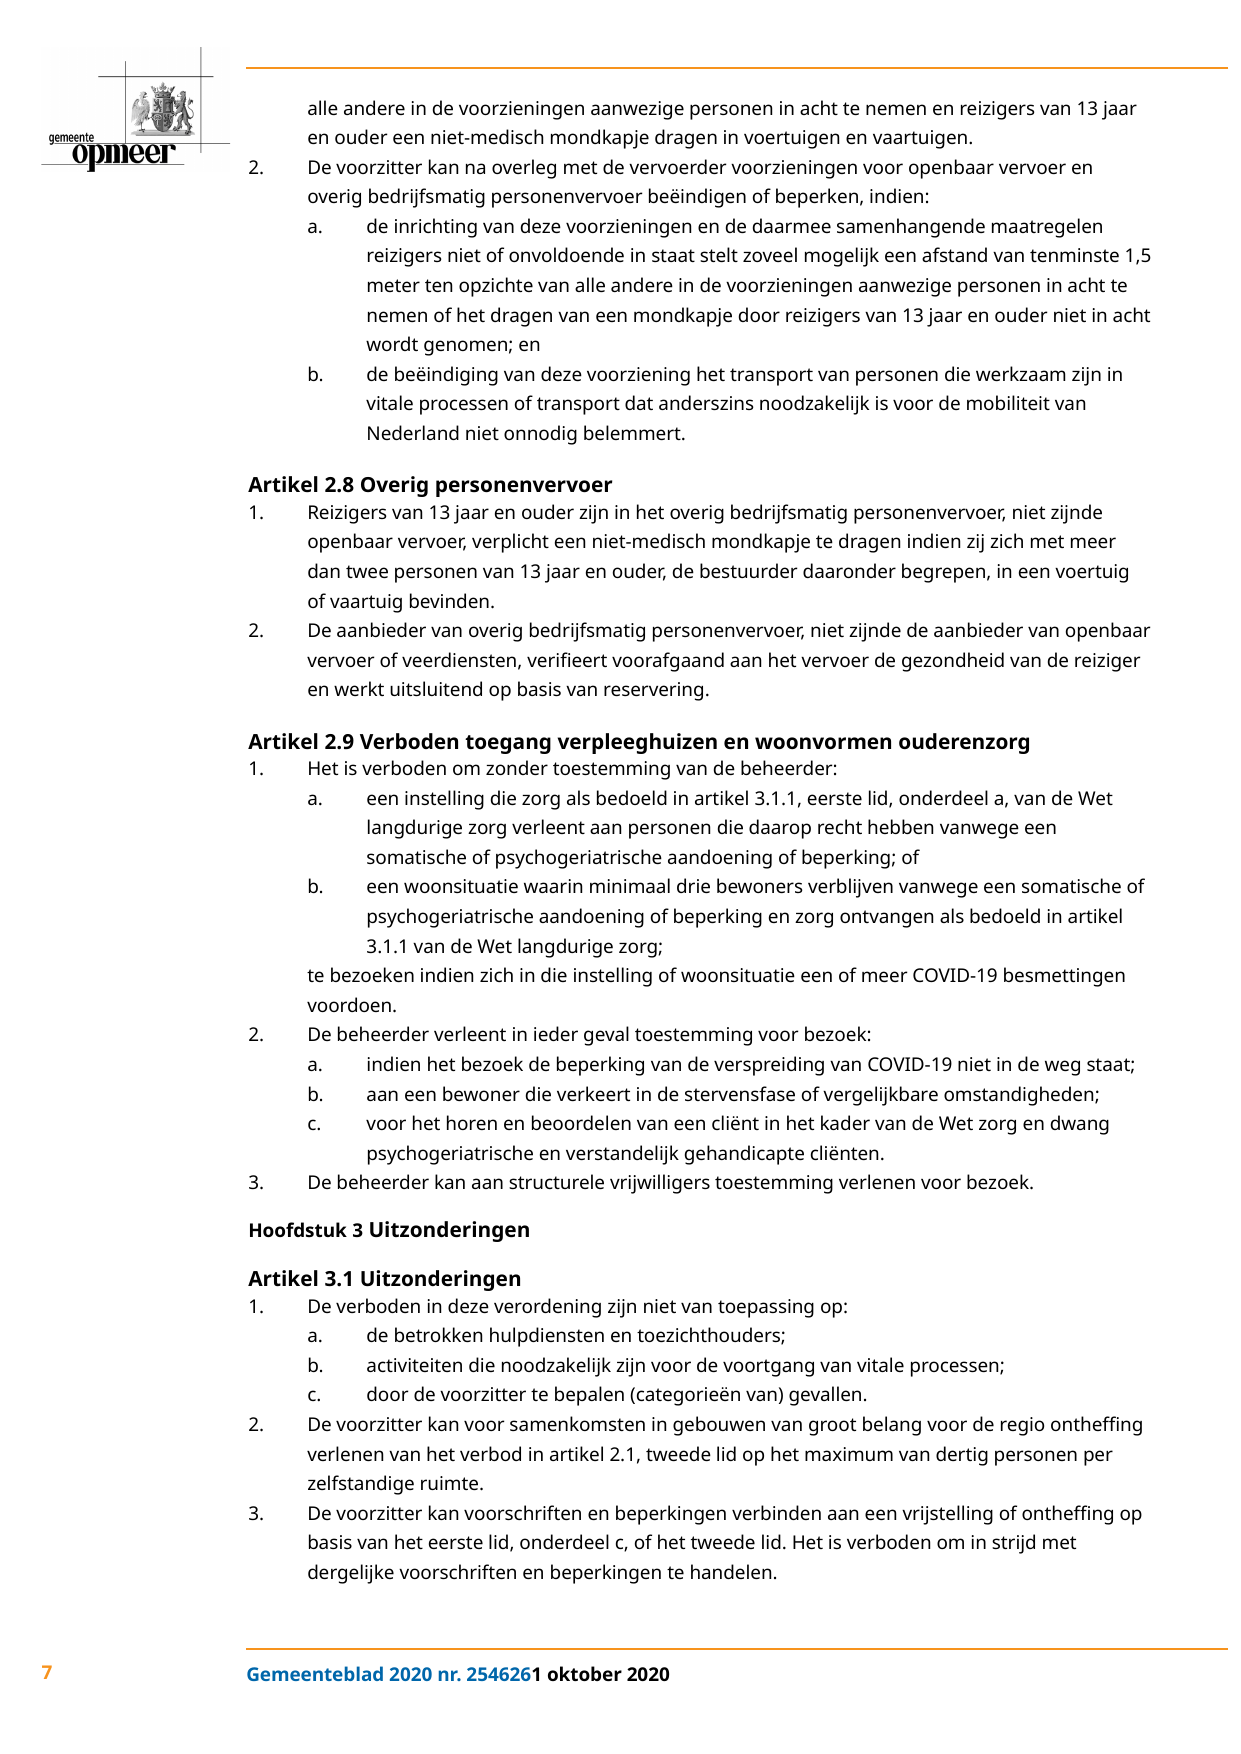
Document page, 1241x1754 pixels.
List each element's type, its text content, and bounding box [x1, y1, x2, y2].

list De voorzitter kan na overleg met de vervoerder voorzieningen voor openbaar vervoer en overig bedrijfsmatig personenvervoer beëindigen of beperken, indien: [248, 154, 1152, 209]
picture [41, 47, 231, 172]
text Artikel 2.9 Verboden toegang verpleeghuizen en woonvormen ouderenzorg [248, 727, 1152, 755]
text Artikel 2.8 Overig personenvervoer [248, 471, 1152, 499]
list De beheerder verleent in ieder geval toestemming voor bezoek: [248, 1022, 1152, 1047]
list Het is verboden om zonder toestemming van de beheerder: [248, 755, 1152, 781]
list activiteiten die noodzakelijk zijn voor de voortgang van vitale processen; [307, 1352, 1152, 1378]
list te bezoeken indien zich in die instelling of woonsituatie een of meer COVID-19 besmettingen voordoen. [248, 962, 1152, 1018]
list aan een bewoner die verkeert in de stervensfase of vergelijkbare omstandigheden; [307, 1081, 1152, 1107]
list voor het horen en beoordelen van een cliënt in het kader van de Wet zorg en dwang psychogeriatrische en verstandelijk gehandicapte cliënten. [307, 1110, 1152, 1166]
list Reizigers van 13 jaar en ouder zijn in het overig bedrijfsmatig personenvervoer, niet zijnde openbaar vervoer, verplicht een niet-medisch mondkapje te dragen indien zij zich met meer dan twee personen van 13 jaar en ouder, de bestuurder daaronder begrepen, in een voertuig of vaartuig bevinden. [248, 499, 1152, 613]
text Artikel 3.1 Uitzonderingen [248, 1264, 1152, 1293]
list De voorzitter kan voor samenkomsten in gebouwen van groot belang voor de regio ontheffing verlenen van het verbod in artikel 2.1, tweede lid op het maximum van dertig personen per zelfstandige ruimte. [248, 1411, 1152, 1496]
list door de voorzitter te bepalen (categorieën van) gevallen. [307, 1382, 1152, 1407]
list alle andere in de voorzieningen aanwezige personen in acht te nemen en reizigers van 13 jaar en ouder een niet-medisch mondkapje dragen in voertuigen en vaartuigen. [248, 95, 1152, 150]
list de inrichting van deze voorzieningen en de daarmee samenhangende maatregelen reizigers niet of onvoldoende in staat stelt zoveel mogelijk een afstand van tenminste 1,5 meter ten opzichte van alle andere in de voorzieningen aanwezige personen in acht te nemen of het dragen van een mondkapje door reizigers van 13 jaar en ouder niet in acht wordt genomen; en [307, 213, 1152, 357]
list De aanbieder van overig bedrijfsmatig personenvervoer, niet zijnde de aanbieder van openbaar vervoer of veerdiensten, verifieert voorafgaand aan het vervoer de gezondheid van de reiziger en werkt uitsluitend op basis van reservering. [248, 617, 1152, 702]
list De voorzitter kan voorschriften en beperkingen verbinden aan een vrijstelling of ontheffing op basis van het eerste lid, onderdeel c, of het tweede lid. Het is verboden om in strijd met dergelijke voorschriften en beperkingen te handelen. [248, 1500, 1152, 1585]
list een instelling die zorg als bedoeld in artikel 3.1.1, eerste lid, onderdeel a, van de Wet langdurige zorg verleent aan personen die daarop recht hebben vanwege een somatische of psychogeriatrische aandoening of beperking; of [307, 785, 1152, 870]
text Hoofdstuk 3 Uitzonderingen [248, 1215, 1152, 1244]
list de betrokken hulpdiensten en toezichthouders; [307, 1322, 1152, 1348]
list De verboden in deze verordening zijn niet van toepassing op: [248, 1293, 1152, 1319]
list indien het bezoek de beperking van de verspreiding van COVID-19 niet in de weg staat; [307, 1051, 1152, 1077]
list de beëindiging van deze voorziening het transport van personen die werkzaam zijn in vitale processen of transport dat anderszins noodzakelijk is voor de mobiliteit van Nederland niet onnodig belemmert. [307, 361, 1152, 446]
list een woonsituatie waarin minimaal drie bewoners verblijven vanwege een somatische of psychogeriatrische aandoening of beperking en zorg ontvangen als bedoeld in artikel 3.1.1 van de Wet langdurige zorg; [307, 874, 1152, 959]
list De beheerder kan aan structurele vrijwilligers toestemming verlenen voor bezoek. [248, 1169, 1152, 1195]
